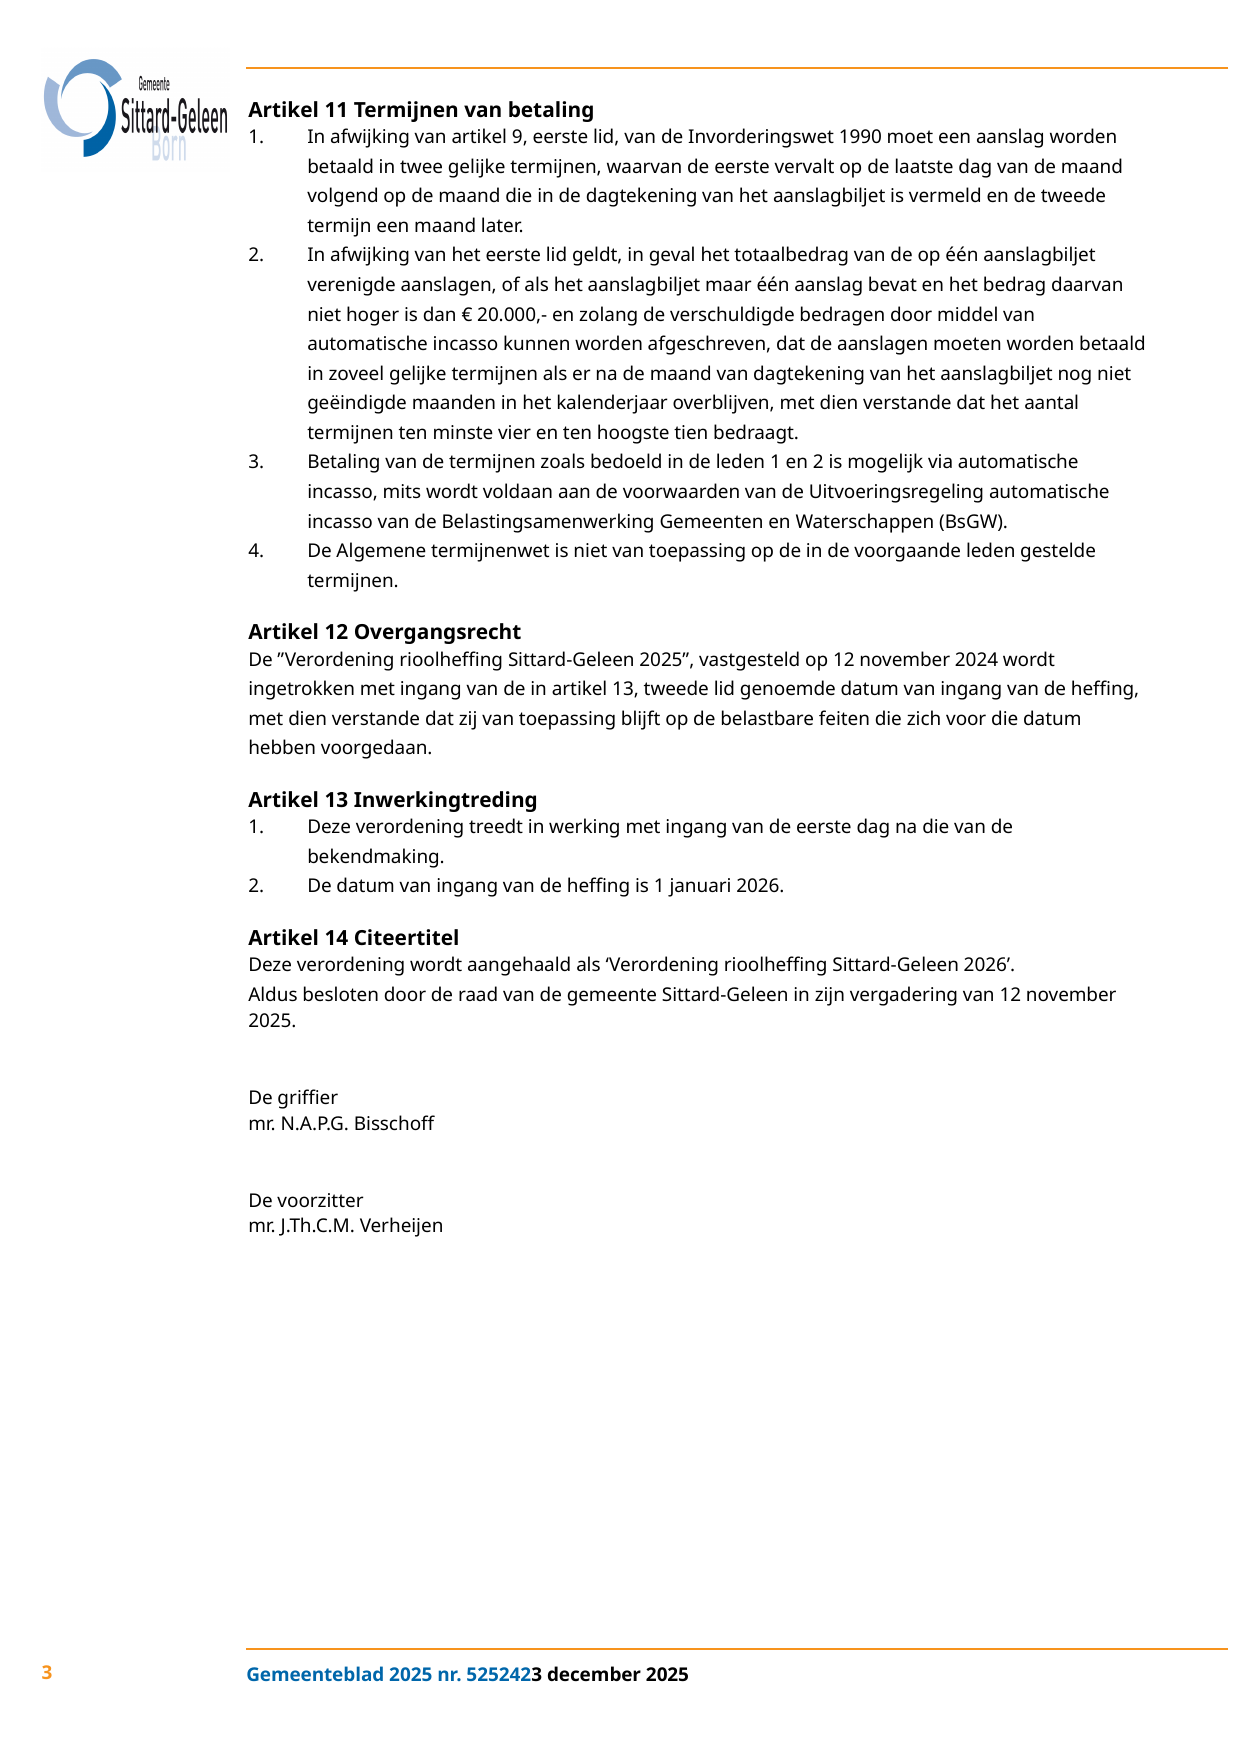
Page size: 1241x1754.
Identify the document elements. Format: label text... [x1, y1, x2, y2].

text De ”Verordening rioolheffing Sittard-Geleen 2025”, vastgesteld op 12 november 2024 wordt ingetrokken met ingang van de in artikel 13, tweede lid genoemde datum van ingang van de heffing, met dien verstande dat zij van toepassing blijft op de belastbare feiten die zich voor die datum hebben voorgedaan. [248, 646, 1152, 760]
list Betaling van de termijnen zoals bedoeld in de leden 1 en 2 is mogelijk via automatische incasso, mits wordt voldaan aan de voorwaarden van de Uitvoeringsregeling automatische incasso van de Belastingsamenwerking Gemeenten en Waterschappen (BsGW). [248, 449, 1152, 533]
text Aldus besloten door de raad van de gemeente Sittard-Geleen in zijn vergadering van 12 november 2025. [248, 981, 1152, 1032]
text Artikel 11 Termijnen van betaling [248, 95, 1152, 123]
text Deze verordening wordt aangehaald als ‘Verordening rioolheffing Sittard-Geleen 2026’. [248, 951, 1152, 977]
list In afwijking van artikel 9, eerste lid, van de Invorderingswet 1990 moet een aanslag worden betaald in twee gelijke termijnen, waarvan de eerste vervalt op de laatste dag van de maand volgend op de maand die in de dagtekening van het aanslagbiljet is vermeld en de tweede termijn een maand later. [248, 123, 1152, 238]
text Artikel 13 Inwerkingtreding [248, 785, 1152, 813]
text Artikel 12 Overgangsrecht [248, 617, 1152, 646]
text Artikel 14 Citeertitel [248, 923, 1152, 951]
text mr. J.Th.C.M. Verheijen [248, 1213, 1152, 1238]
text mr. N.A.P.G. Bisschoff [248, 1110, 1152, 1135]
list De datum van ingang van de heffing is 1 januari 2026. [248, 873, 1152, 898]
list De Algemene termijnenwet is niet van toepassing op de in de voorgaande leden gestelde termijnen. [248, 537, 1152, 593]
text De voorzitter [248, 1187, 1152, 1213]
picture [41, 47, 231, 172]
text De griffier [248, 1084, 1152, 1110]
list Deze verordening treedt in werking met ingang van de eerste dag na die van de bekendmaking. [248, 813, 1152, 869]
list In afwijking van het eerste lid geldt, in geval het totaalbedrag van de op één aanslagbiljet verenigde aanslagen, of als het aanslagbiljet maar één aanslag bevat en het bedrag daarvan niet hoger is dan € 20.000,- en zolang de verschuldigde bedragen door middel van automatische incasso kunnen worden afgeschreven, dat de aanslagen moeten worden betaald in zoveel gelijke termijnen als er na de maand van dagtekening van het aanslagbiljet nog niet geëindigde maanden in het kalenderjaar overblijven, met dien verstande dat het aantal termijnen ten minste vier en ten hoogste tien bedraagt. [248, 242, 1152, 445]
